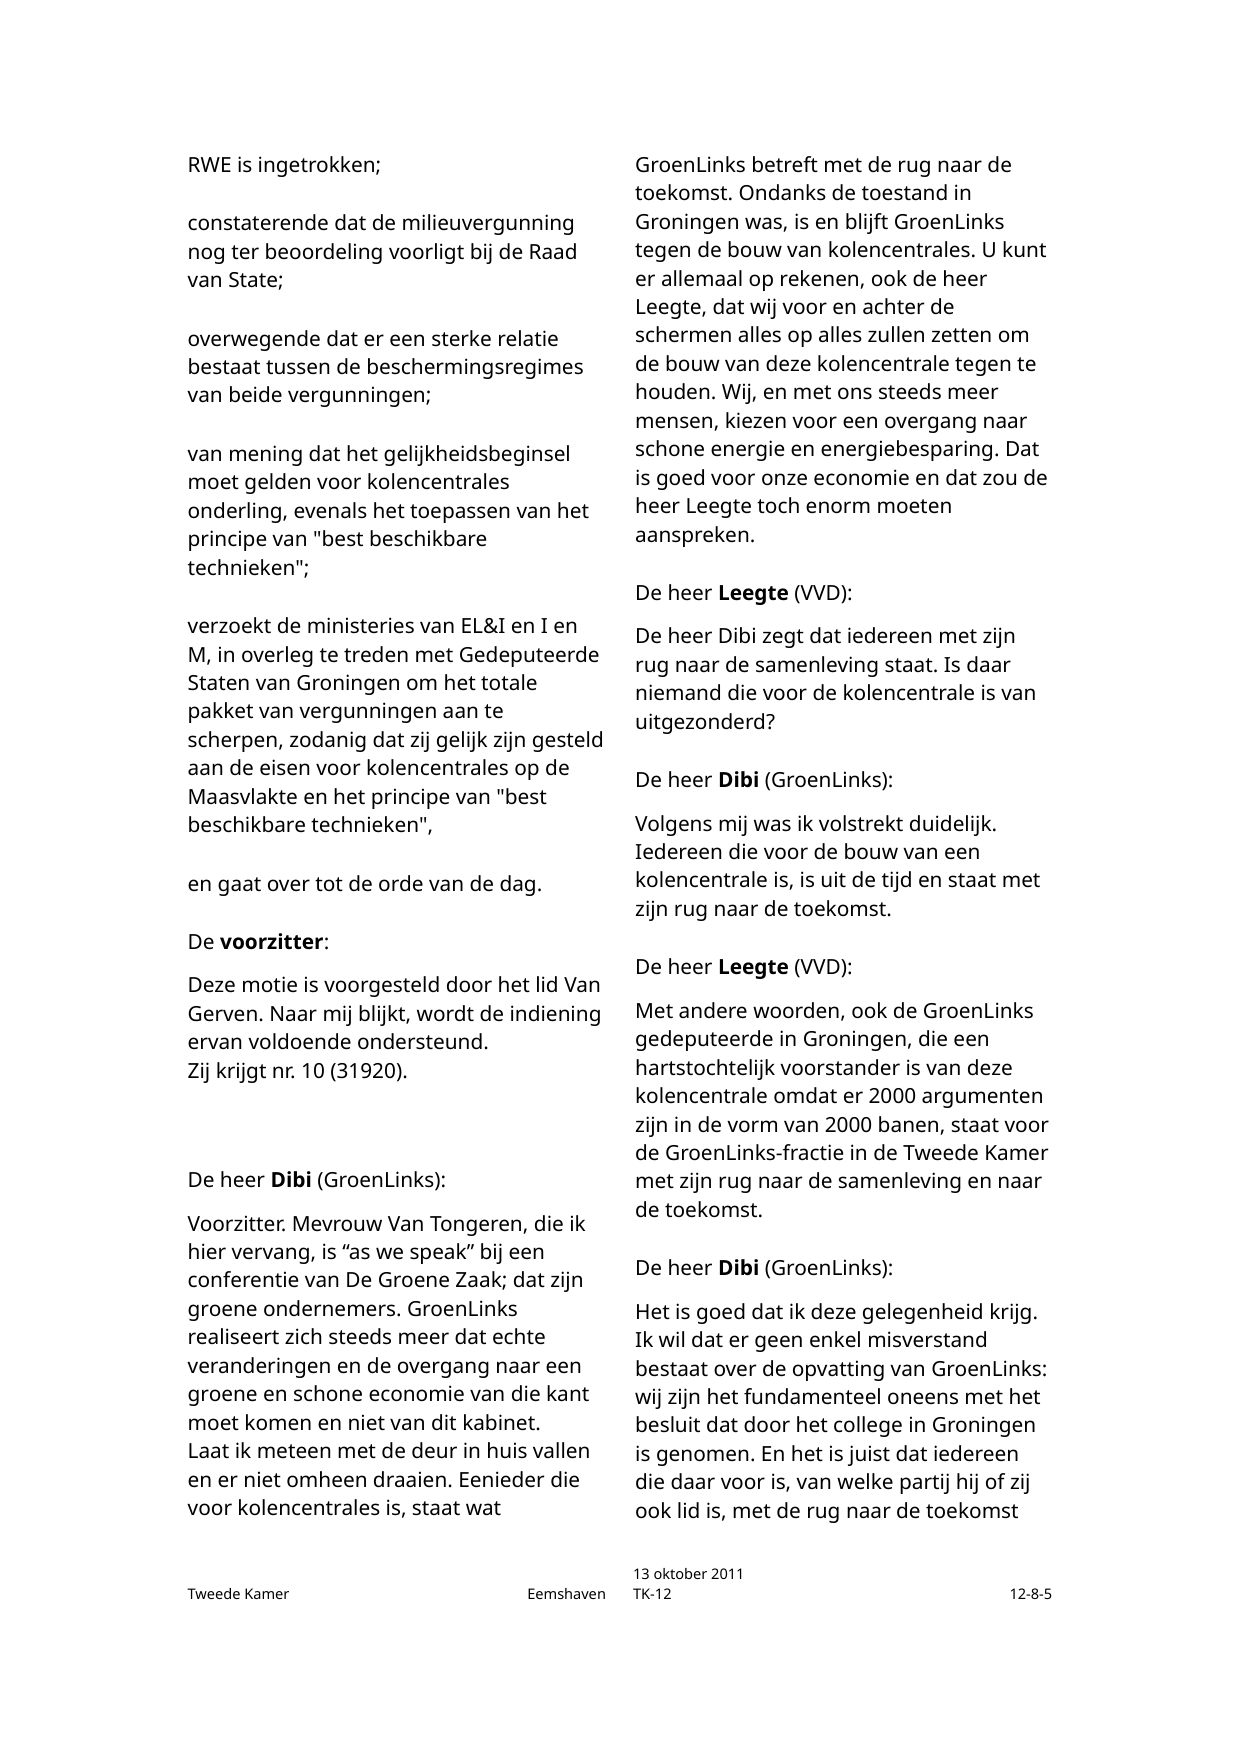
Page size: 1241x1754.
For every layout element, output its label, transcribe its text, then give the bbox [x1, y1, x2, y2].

text Laat ik meteen met de deur in huis vallen en er niet omheen draaien. Eenieder die voor kolencentrales is, staat wat [187, 1436, 605, 1522]
text De heer Dibi (GroenLinks): [187, 1165, 605, 1194]
text overwegende dat er een sterke relatie bestaat tussen de beschermingsregimes van beide vergunningen; [187, 324, 605, 409]
text Met andere woorden, ook de GroenLinks gedeputeerde in Groningen, die een hartstochtelijk voorstander is van deze kolencentrale omdat er 2000 argumenten zijn in de vorm van 2000 banen, staat voor de GroenLinks-fractie in de Tweede Kamer met zijn rug naar de samenleving en naar de toekomst. [635, 996, 1053, 1223]
text van mening dat het gelijkheidsbeginsel moet gelden voor kolencentrales onderling, evenals het toepassen van het principe van "best beschikbare technieken"; [187, 439, 605, 581]
text De heer Dibi zegt dat iedereen met zijn rug naar de samenleving staat. Is daar niemand die voor de kolencentrale is van uitgezonderd? [635, 622, 1053, 735]
text verzoekt de ministeries van EL&I en I en M, in overleg te treden met Gedeputeerde Staten van Groningen om het totale pakket van vergunningen aan te scherpen, zodanig dat zij gelijk zijn gesteld aan de eisen voor kolencentrales op de Maasvlakte en het principe van "best beschikbare technieken", [187, 611, 605, 839]
text De heer Leegte (VVD): [635, 952, 1053, 981]
text Voorzitter. Mevrouw Van Tongeren, die ik hier vervang, is “as we speak” bij een conferentie van De Groene Zaak; dat zijn groene ondernemers. GroenLinks realiseert zich steeds meer dat echte veranderingen en de overgang naar een groene en schone economie van die kant moet komen en niet van dit kabinet. [187, 1209, 605, 1436]
text De voorzitter: [187, 927, 605, 956]
text Het is goed dat ik deze gelegenheid krijg. Ik wil dat er geen enkel misverstand bestaat over de opvatting van GroenLinks: wij zijn het fundamenteel oneens met het besluit dat door het college in Groningen is genomen. En het is juist dat iedereen die daar voor is, van welke partij hij of zij ook lid is, met de rug naar de toekomst [635, 1297, 1053, 1524]
text De heer Dibi (GroenLinks): [635, 1253, 1053, 1282]
text Deze motie is voorgesteld door het lid Van Gerven. Naar mij blijkt, wordt de indiening ervan voldoende ondersteund. [187, 971, 605, 1056]
text constaterende dat de milieuvergunning nog ter beoordeling voorligt bij de Raad van State; [187, 208, 605, 294]
text De heer Leegte (VVD): [635, 578, 1053, 607]
text De heer Dibi (GroenLinks): [635, 765, 1053, 794]
text Volgens mij was ik volstrekt duidelijk. Iedereen die voor de bouw van een kolencentrale is, is uit de tijd en staat met zijn rug naar de toekomst. [635, 809, 1053, 922]
text  [187, 1114, 605, 1143]
text en gaat over tot de orde van de dag. [187, 869, 605, 897]
text RWE is ingetrokken; [187, 150, 605, 178]
text GroenLinks betreft met de rug naar de toekomst. Ondanks de toestand in Groningen was, is en blijft GroenLinks tegen de bouw van kolencentrales. U kunt er allemaal op rekenen, ook de heer Leegte, dat wij voor en achter de schermen alles op alles zullen zetten om de bouw van deze kolencentrale tegen te houden. Wij, en met ons steeds meer mensen, kiezen voor een overgang naar schone energie en energiebesparing. Dat is goed voor onze economie en dat zou de heer Leegte toch enorm moeten aanspreken. [635, 150, 1053, 548]
text Zij krijgt nr. 10 (31920). [187, 1056, 605, 1084]
